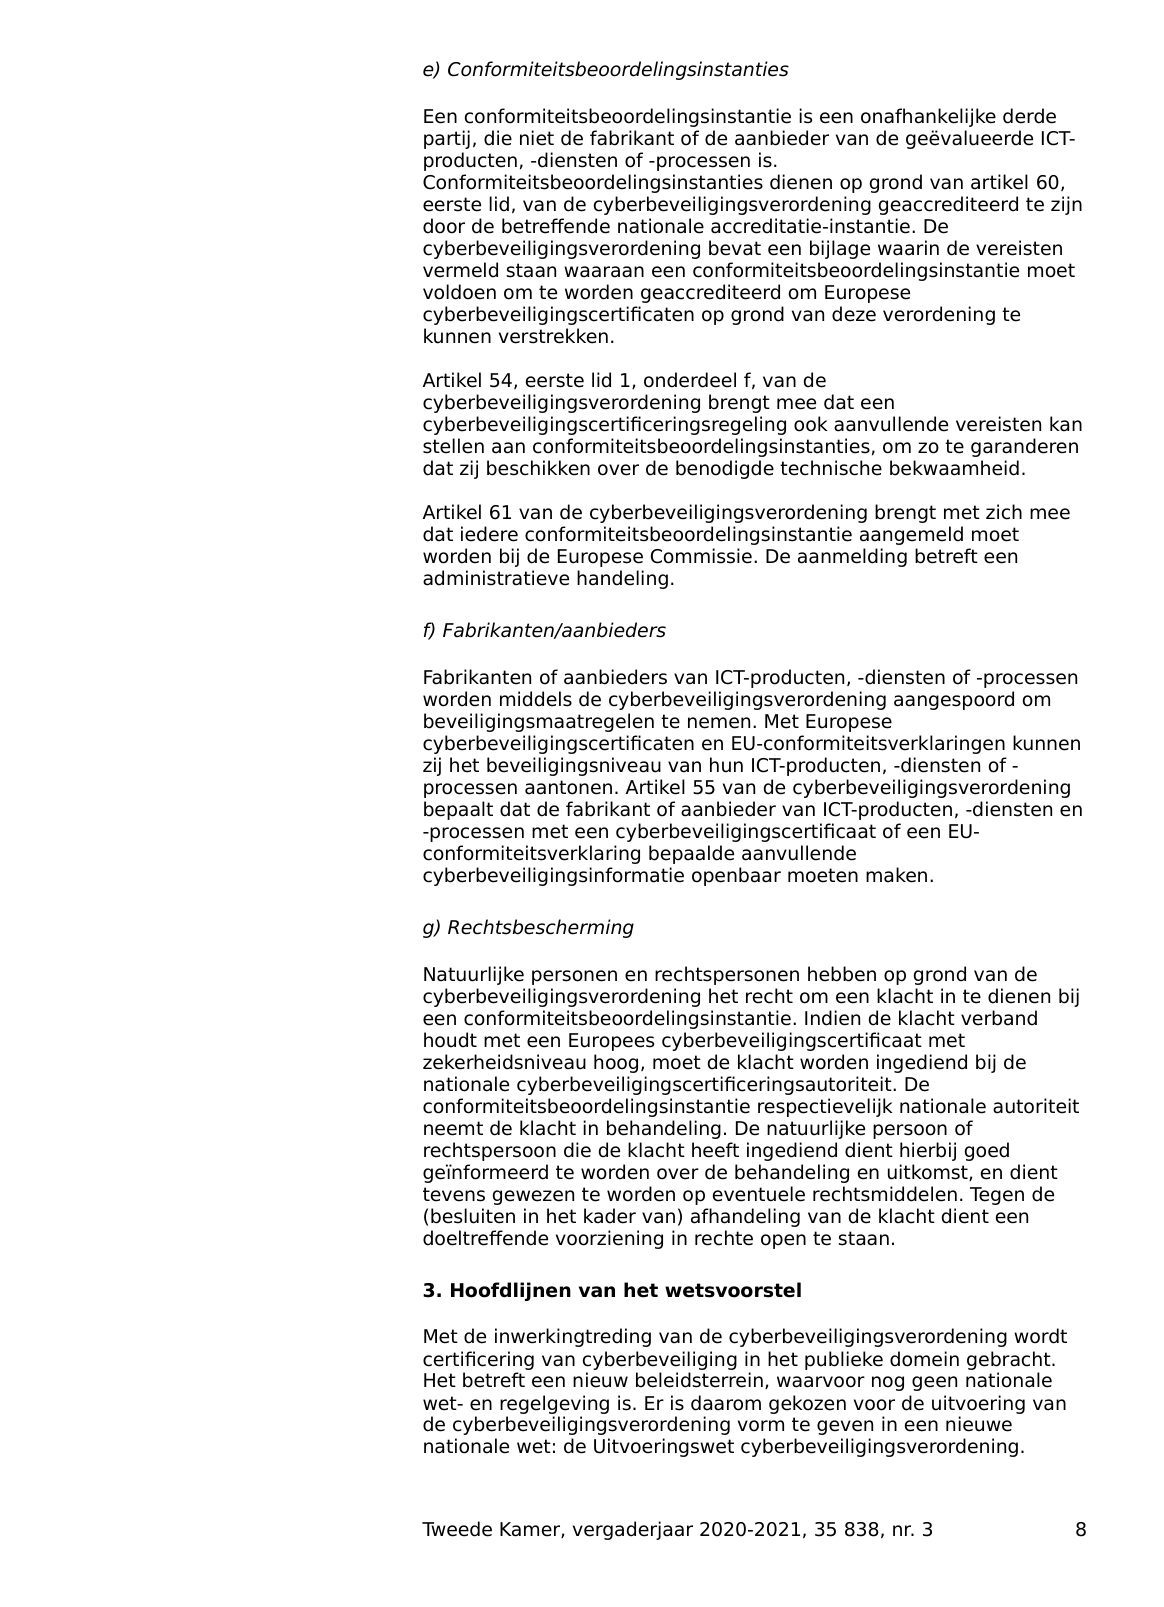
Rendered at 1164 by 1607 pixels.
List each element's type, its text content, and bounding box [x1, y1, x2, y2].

subtitle g) Rechtsbescherming [422, 917, 1087, 939]
text Artikel 54, eerste lid 1, onderdeel f, van de cyberbeveiligingsverordening brengt mee dat een cyberbeveiligingscertificeringsregeling ook aanvullende vereisten kan stellen aan conformiteitsbeoordelingsinstanties, om zo te garanderen dat zij beschikken over de benodigde technische bekwaamheid. [422, 370, 1087, 480]
text Artikel 61 van de cyberbeveiligingsverordening brengt met zich mee dat iedere conformiteitsbeoordelingsinstantie aangemeld moet worden bij de Europese Commissie. De aanmelding betreft een administratieve handeling. [422, 502, 1087, 590]
text Een conformiteitsbeoordelingsinstantie is een onafhankelijke derde partij, die niet de fabrikant of de aanbieder van de geëvalueerde ICT-producten, -diensten of -processen is. Conformiteitsbeoordelingsinstanties dienen op grond van artikel 60, eerste lid, van de cyberbeveiligingsverordening geaccrediteerd te zijn door de betreffende nationale accreditatie-instantie. De cyberbeveiligingsverordening bevat een bijlage waarin de vereisten vermeld staan waaraan een conformiteitsbeoordelingsinstantie moet voldoen om te worden geaccrediteerd om Europese cyberbeveiligingscertificaten op grond van deze verordening te kunnen verstrekken. [422, 106, 1087, 348]
text Met de inwerkingtreding van de cyberbeveiligingsverordening wordt certificering van cyberbeveiliging in het publieke domein gebracht. Het betreft een nieuw beleidsterrein, waarvoor nog geen nationale wet- en regelgeving is. Er is daarom gekozen voor de uitvoering van de cyberbeveiligingsverordening vorm te geven in een nieuwe nationale wet: de Uitvoeringswet cyberbeveiligingsverordening. [422, 1326, 1087, 1458]
subtitle e) Conformiteitsbeoordelingsinstanties [422, 59, 1087, 81]
subtitle 3. Hoofdlijnen van het wetsvoorstel [422, 1279, 1087, 1301]
text Fabrikanten of aanbieders van ICT-producten, -diensten of -processen worden middels de cyberbeveiligingsverordening aangespoord om beveiligingsmaatregelen te nemen. Met Europese cyberbeveiligingscertificaten en EU-conformiteitsverklaringen kunnen zij het beveiligingsniveau van hun ICT-producten, -diensten of -processen aantonen. Artikel 55 van de cyberbeveiligingsverordening bepaalt dat de fabrikant of aanbieder van ICT-producten, -diensten en -processen met een cyberbeveiligingscertificaat of een EU-conformiteitsverklaring bepaalde aanvullende cyberbeveiligingsinformatie openbaar moeten maken. [422, 667, 1087, 887]
text Natuurlijke personen en rechtspersonen hebben op grond van de cyberbeveiligingsverordening het recht om een klacht in te dienen bij een conformiteitsbeoordelingsinstantie. Indien de klacht verband houdt met een Europees cyberbeveiligingscertificaat met zekerheidsniveau hoog, moet de klacht worden ingediend bij de nationale cyberbeveiligingscertificeringsautoriteit. De conformiteitsbeoordelingsinstantie respectievelijk nationale autoriteit neemt de klacht in behandeling. De natuurlijke persoon of rechtspersoon die de klacht heeft ingediend dient hierbij goed geïnformeerd te worden over de behandeling en uitkomst, en dient tevens gewezen te worden op eventuele rechtsmiddelen. Tegen de (besluiten in het kader van) afhandeling van de klacht dient een doeltreffende voorziening in rechte open te staan. [422, 964, 1087, 1249]
subtitle f) Fabrikanten/aanbieders [422, 620, 1087, 642]
